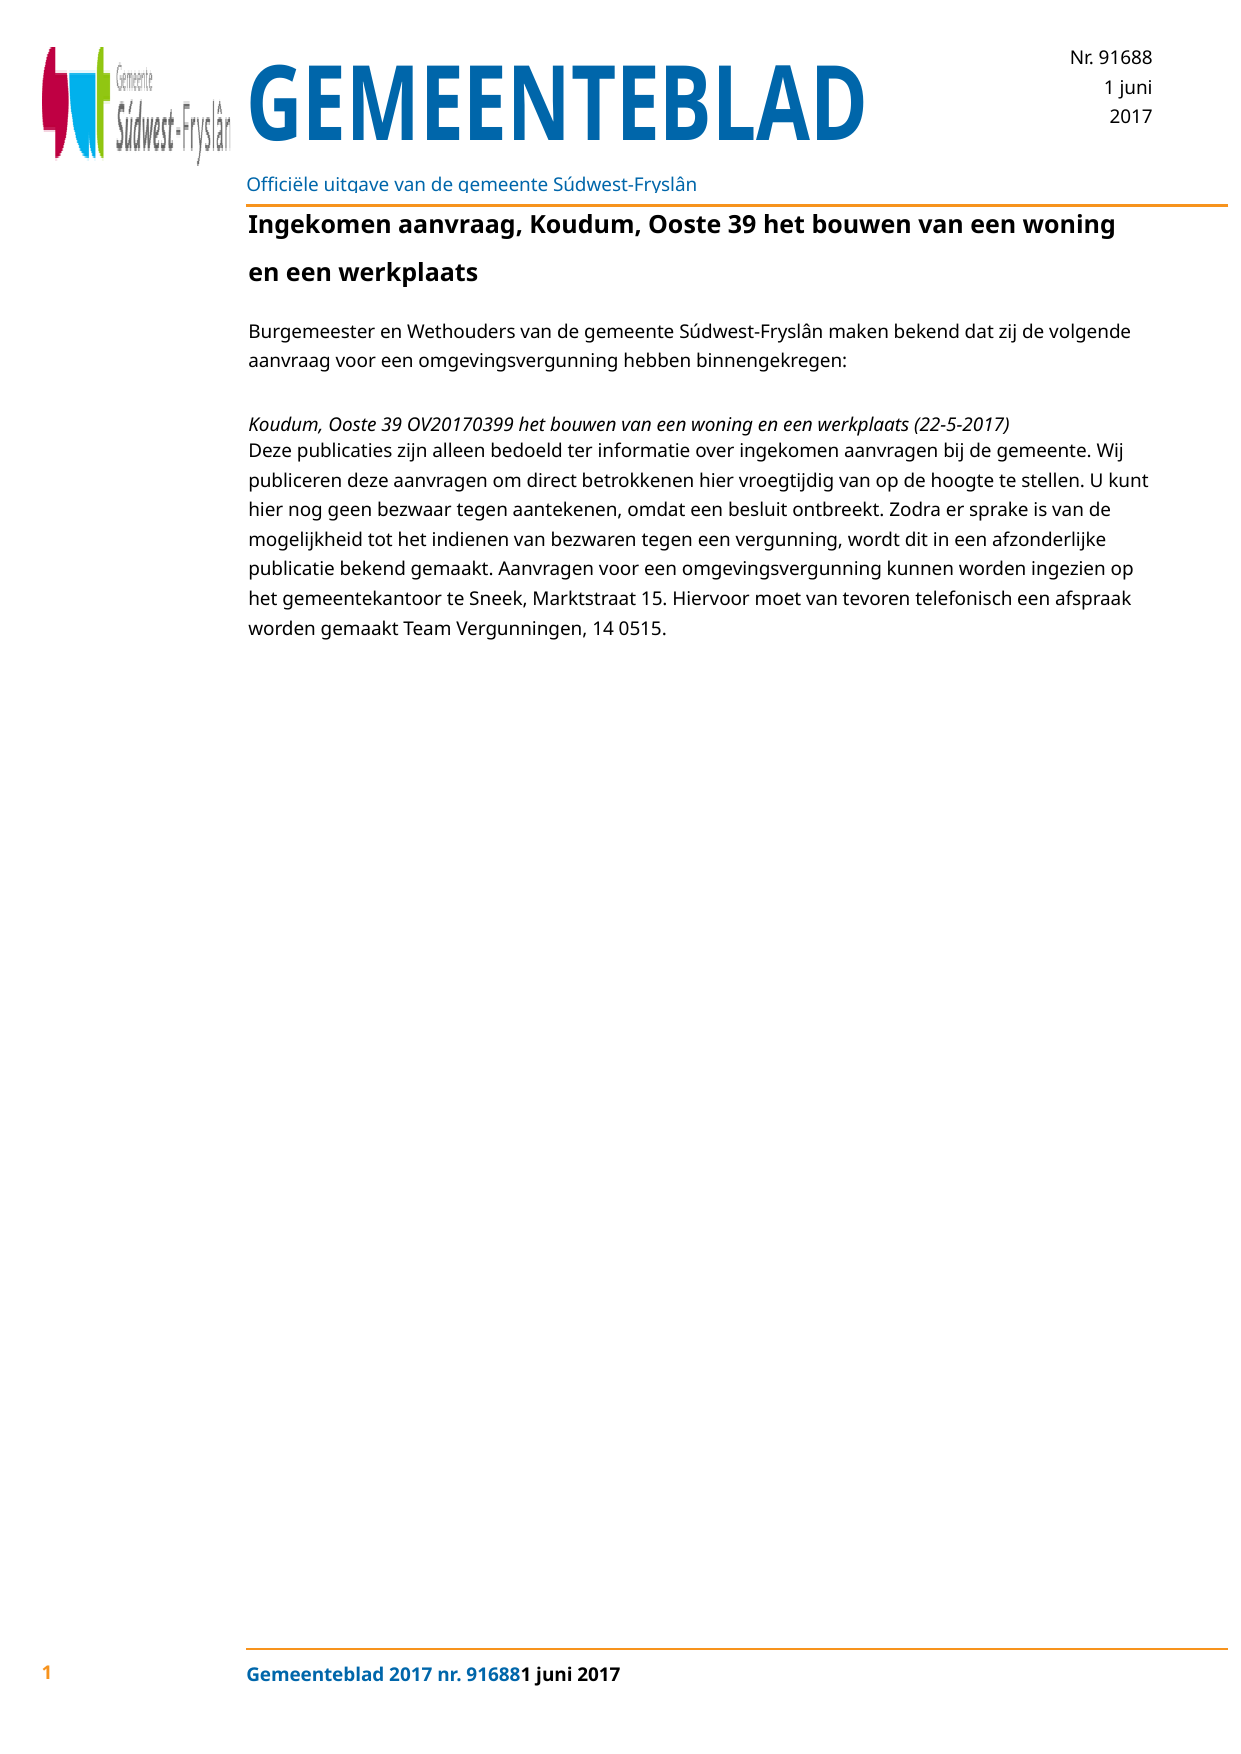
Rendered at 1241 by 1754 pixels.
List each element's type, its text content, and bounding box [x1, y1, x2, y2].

text Koudum, Ooste 39 OV20170399 het bouwen van een woning en een werkplaats (22-5-2017) [248, 411, 1152, 437]
picture [41, 47, 231, 172]
text Deze publicaties zijn alleen bedoeld ter informatie over ingekomen aanvragen bij de gemeente. Wij publiceren deze aanvragen om direct betrokkenen hier vroegtijdig van op de hoogte te stellen. U kunt hier nog geen bezwaar tegen aantekenen, omdat een besluit ontbreekt. Zodra er sprake is van de mogelijkheid tot het indienen van bezwaren tegen een vergunning, wordt dit in een afzonderlijke publicatie bekend gemaakt. Aanvragen voor een omgevingsvergunning kunnen worden ingezien op het gemeentekantoor te Sneek, Marktstraat 15. Hiervoor moet van tevoren telefonisch een afspraak worden gemaakt Team Vergunningen, 14 0515. [248, 437, 1152, 640]
text Ingekomen aanvraag, Koudum, Ooste 39 het bouwen van een woning en een werkplaats [248, 207, 1152, 288]
text Burgemeester en Wethouders van de gemeente Súdwest-Fryslân maken bekend dat zij de volgende aanvraag voor een omgevingsvergunning hebben binnengekregen: [248, 318, 1152, 373]
